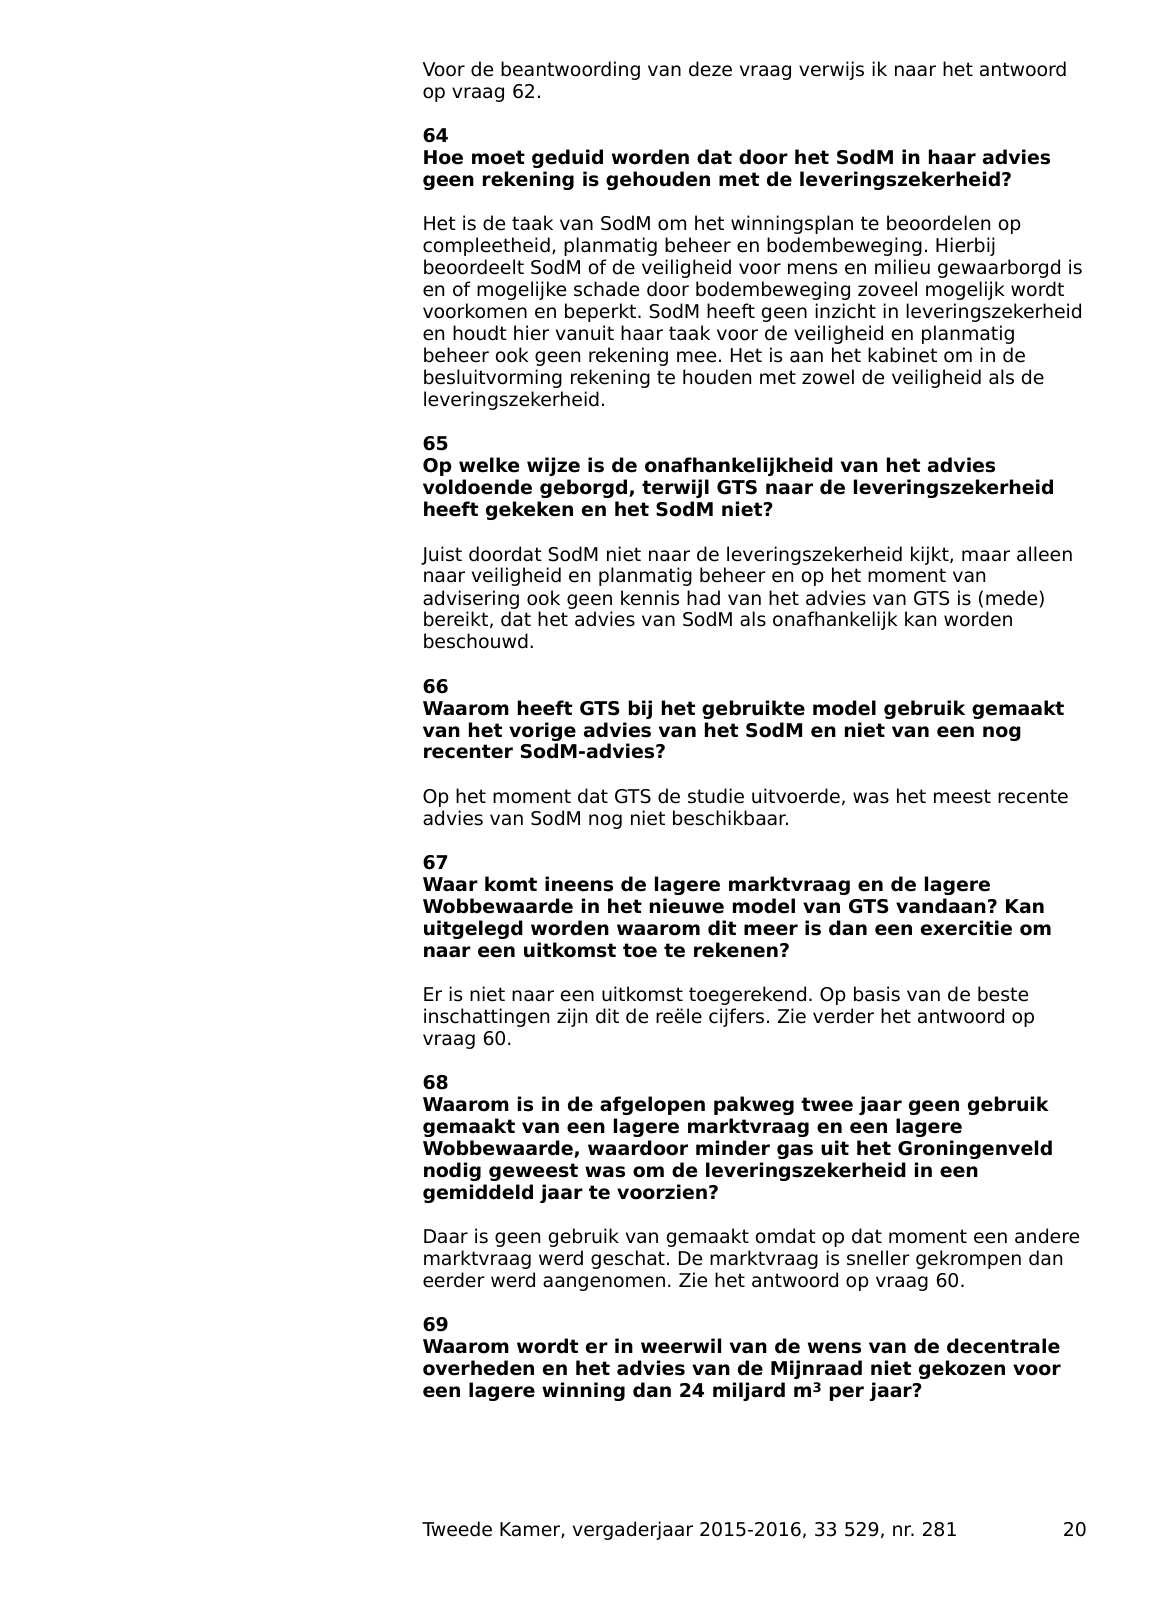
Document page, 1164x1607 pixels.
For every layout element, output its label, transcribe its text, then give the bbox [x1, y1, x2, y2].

text Er is niet naar een uitkomst toegerekend. Op basis van de beste inschattingen zijn dit de reële cijfers. Zie verder het antwoord op vraag 60. [422, 984, 1087, 1050]
text Waar komt ineens de lagere marktvraag en de lagere Wobbewaarde in het nieuwe model van GTS vandaan? Kan uitgelegd worden waarom dit meer is dan een exercitie om naar een uitkomst toe te rekenen? [422, 874, 1087, 962]
text 67 [422, 852, 1087, 874]
text Waarom heeft GTS bij het gebruikte model gebruik gemaakt van het vorige advies van het SodM en niet van een nog recenter SodM-advies? [422, 697, 1087, 763]
text Het is de taak van SodM om het winningsplan te beoordelen op compleetheid, planmatig beheer en bodembeweging. Hierbij beoordeelt SodM of de veiligheid voor mens en milieu gewaarborgd is en of mogelijke schade door bodembeweging zoveel mogelijk wordt voorkomen en beperkt. SodM heeft geen inzicht in leveringszekerheid en houdt hier vanuit haar taak voor de veiligheid en planmatig beheer ook geen rekening mee. Het is aan het kabinet om in de besluitvorming rekening te houden met zowel de veiligheid als de leveringszekerheid. [422, 213, 1087, 411]
text Hoe moet geduid worden dat door het SodM in haar advies geen rekening is gehouden met de leveringszekerheid? [422, 147, 1087, 191]
text 66 [422, 676, 1087, 697]
text 68 [422, 1072, 1087, 1094]
text Op het moment dat GTS de studie uitvoerde, was het meest recente advies van SodM nog niet beschikbaar. [422, 786, 1087, 829]
text Juist doordat SodM niet naar de leveringszekerheid kijkt, maar alleen naar veiligheid en planmatig beheer en op het moment van advisering ook geen kennis had van het advies van GTS is (mede) bereikt, dat het advies van SodM als onafhankelijk kan worden beschouwd. [422, 543, 1087, 653]
text Daar is geen gebruik van gemaakt omdat op dat moment een andere marktvraag werd geschat. De marktvraag is sneller gekrompen dan eerder werd aangenomen. Zie het antwoord op vraag 60. [422, 1226, 1087, 1292]
text 65 [422, 433, 1087, 455]
text Waarom is in de afgelopen pakweg twee jaar geen gebruik gemaakt van een lagere marktvraag en een lagere Wobbewaarde, waardoor minder gas uit het Groningenveld nodig geweest was om de leveringszekerheid in een gemiddeld jaar te voorzien? [422, 1094, 1087, 1204]
text Op welke wijze is de onafhankelijkheid van het advies voldoende geborgd, terwijl GTS naar de leveringszekerheid heeft gekeken en het SodM niet? [422, 455, 1087, 521]
text 64 [422, 125, 1087, 147]
text 69 [422, 1314, 1087, 1336]
text Waarom wordt er in weerwil van de wens van de decentrale overheden en het advies van de Mijnraad niet gekozen voor een lagere winning dan 24 miljard m3 per jaar? [422, 1336, 1087, 1402]
text Voor de beantwoording van deze vraag verwijs ik naar het antwoord op vraag 62. [422, 59, 1087, 103]
